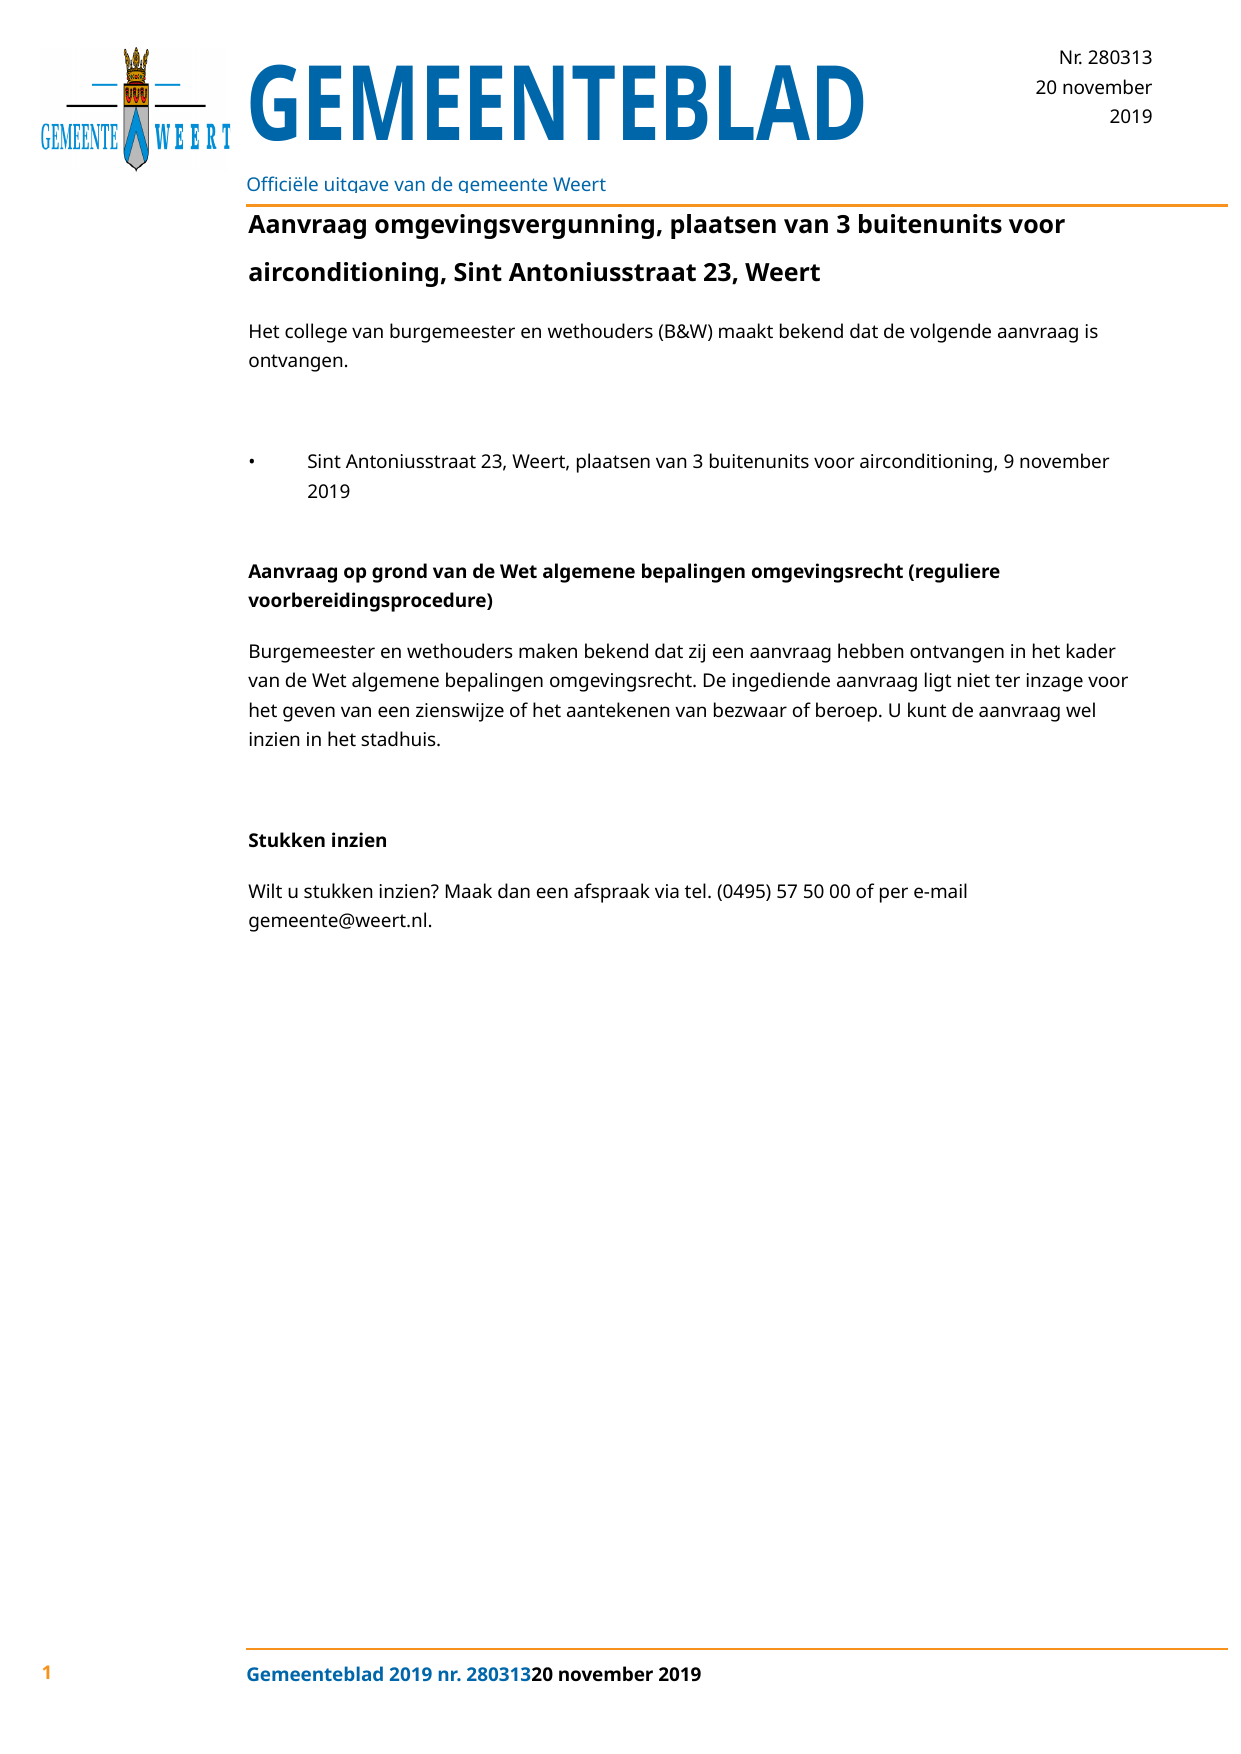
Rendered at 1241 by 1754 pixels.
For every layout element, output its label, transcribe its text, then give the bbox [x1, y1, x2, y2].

picture [41, 47, 231, 172]
text Aanvraag omgevingsvergunning, plaatsen van 3 buitenunits voor airconditioning, Sint Antoniusstraat 23, Weert [248, 207, 1152, 288]
text Aanvraag op grond van de Wet algemene bepalingen omgevingsrecht (reguliere voorbereidingsprocedure) [248, 558, 1152, 613]
text Wilt u stukken inzien? Maak dan een afspraak via tel. (0495) 57 50 00 of per e-mail gemeente@weert.nl. [248, 878, 1152, 933]
text Stukken inzien [248, 827, 1152, 853]
text Het college van burgemeester en wethouders (B&W) maakt bekend dat de volgende aanvraag is ontvangen. [248, 318, 1152, 373]
text Burgemeester en wethouders maken bekend dat zij een aanvraag hebben ontvangen in het kader van de Wet algemene bepalingen omgevingsrecht. De ingediende aanvraag ligt niet ter inzage voor het geven van een zienswijze of het aantekenen van bezwaar of beroep. U kunt de aanvraag wel inzien in het stadhuis. [248, 638, 1152, 752]
list Sint Antoniusstraat 23, Weert, plaatsen van 3 buitenunits voor airconditioning, 9 november 2019 [248, 448, 1152, 504]
